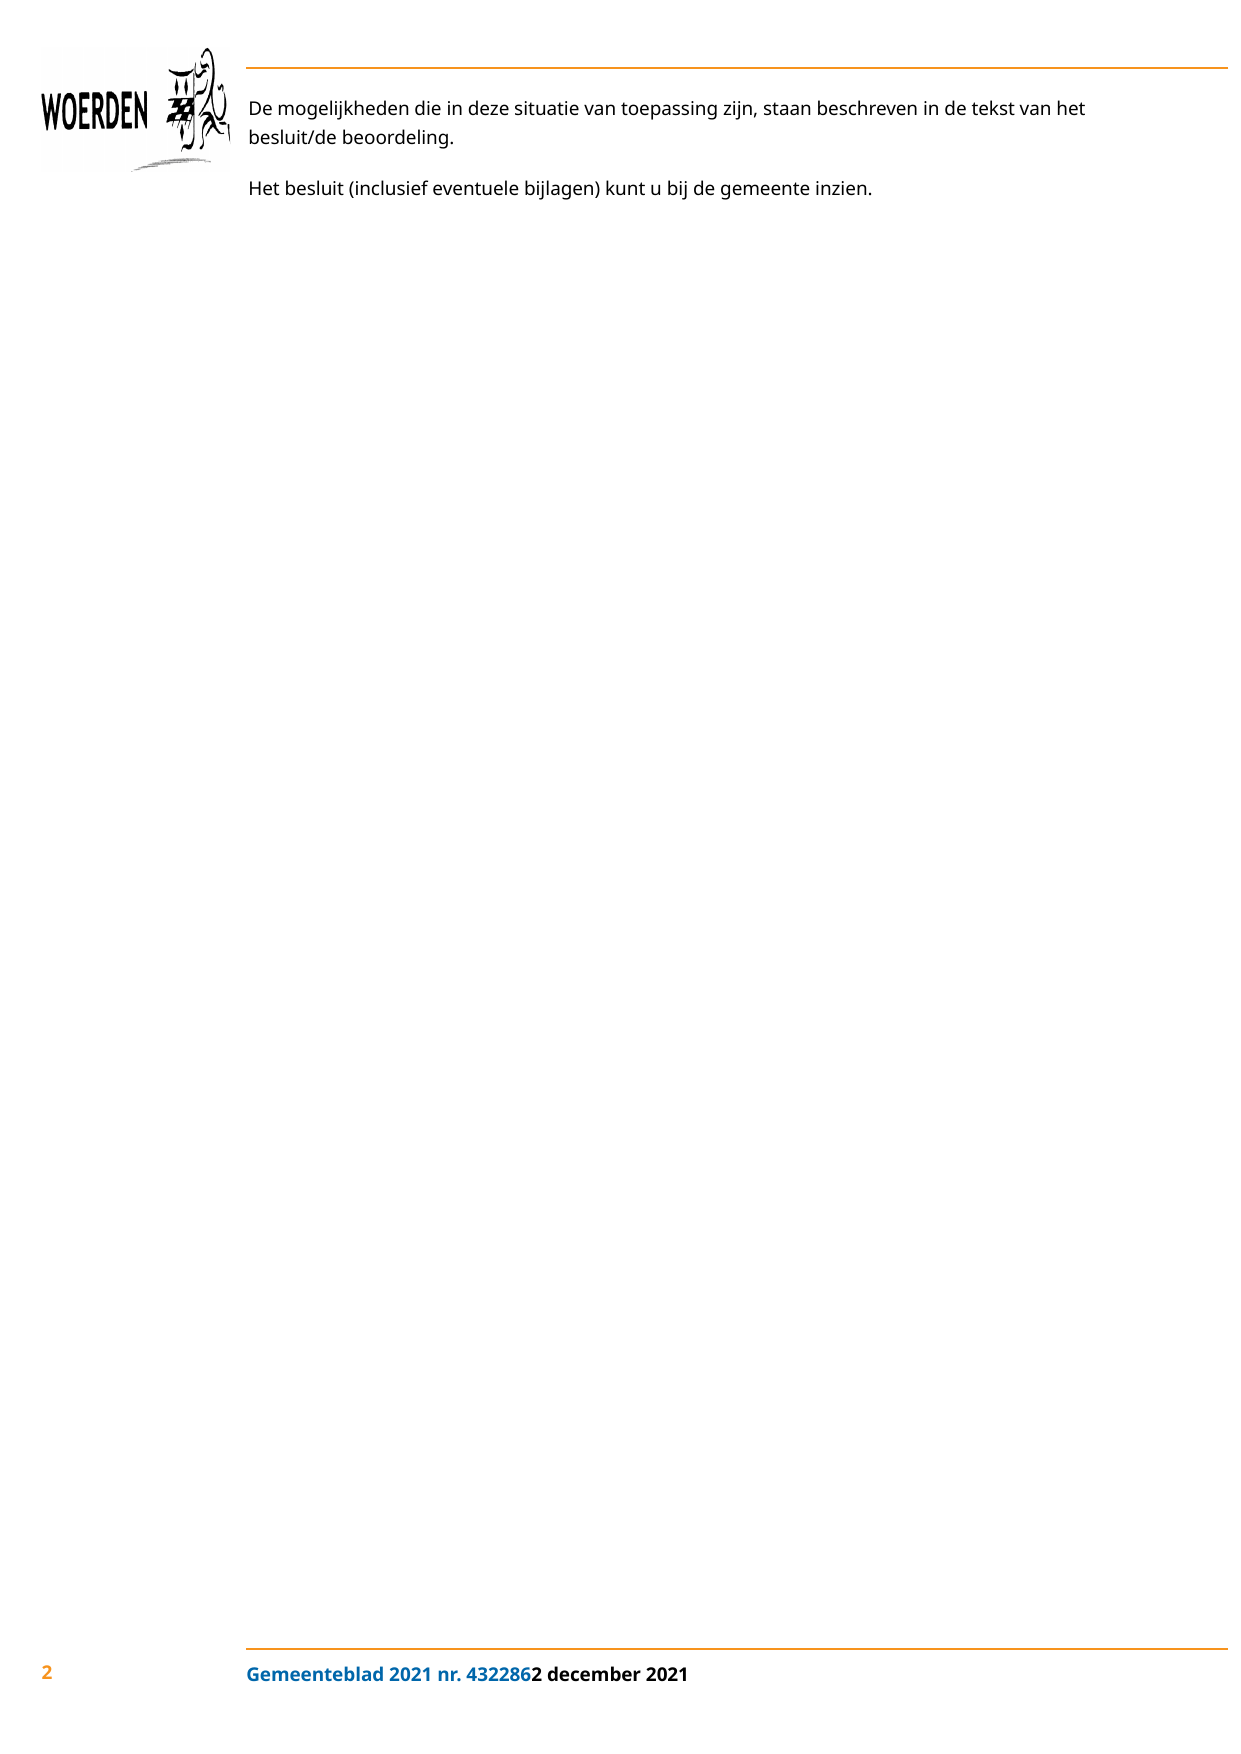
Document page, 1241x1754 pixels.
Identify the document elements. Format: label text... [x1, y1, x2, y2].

text De mogelijkheden die in deze situatie van toepassing zijn, staan beschreven in de tekst van het besluit/de beoordeling. [248, 95, 1152, 150]
text Het besluit (inclusief eventuele bijlagen) kunt u bij de gemeente inzien. [248, 175, 1152, 201]
picture [41, 47, 231, 172]
